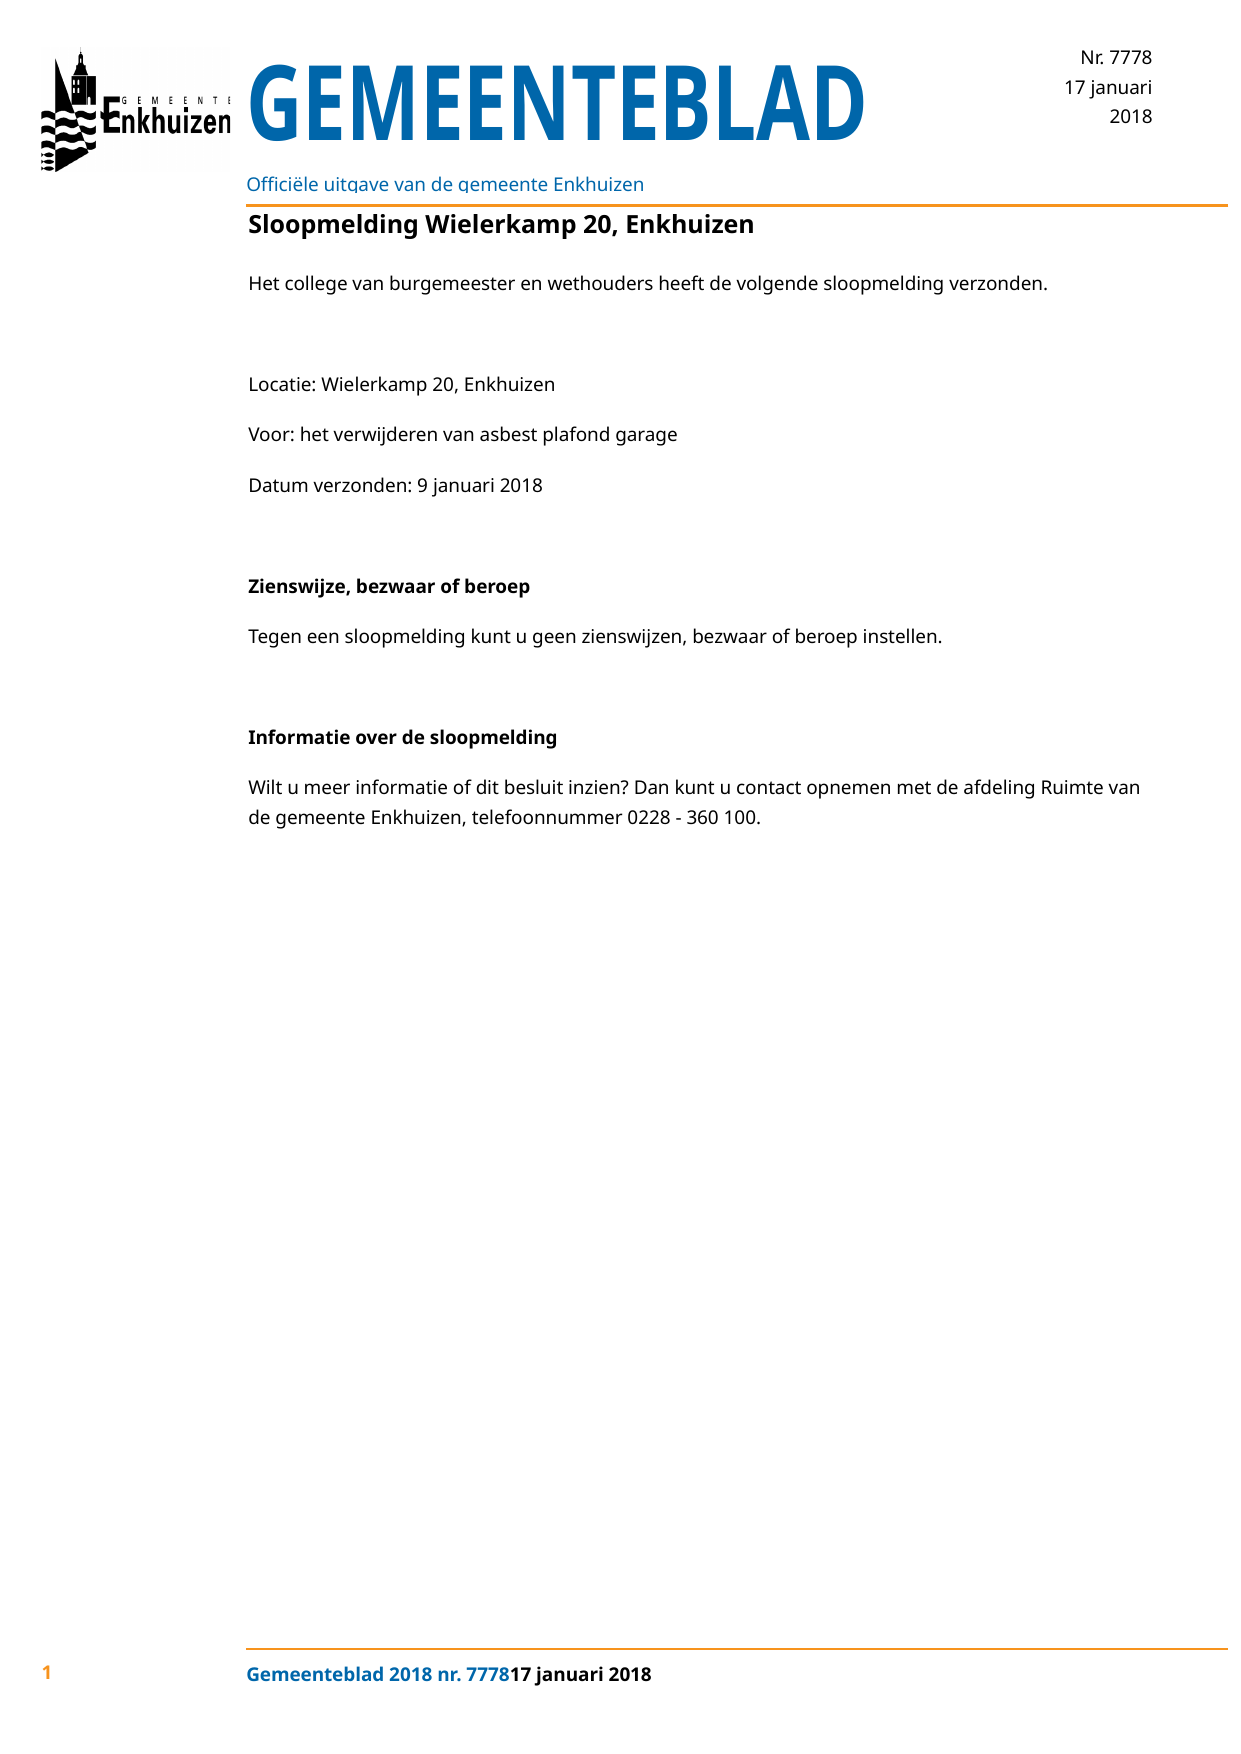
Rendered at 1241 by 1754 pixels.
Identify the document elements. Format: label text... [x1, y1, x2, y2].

text Locatie: Wielerkamp 20, Enkhuizen [248, 371, 1152, 397]
text Voor: het verwijderen van asbest plafond garage [248, 422, 1152, 447]
text Zienswijze, bezwaar of beroep [248, 573, 1152, 598]
text Sloopmelding Wielerkamp 20, Enkhuizen [248, 207, 1152, 241]
text Informatie over de sloopmelding [248, 724, 1152, 750]
picture [41, 47, 231, 172]
text Wilt u meer informatie of dit besluit inzien? Dan kunt u contact opnemen met de afdeling Ruimte van de gemeente Enkhuizen, telefoonnummer 0228 - 360 100. [248, 774, 1152, 830]
text Het college van burgemeester en wethouders heeft de volgende sloopmelding verzonden. [248, 270, 1152, 296]
text Tegen een sloopmelding kunt u geen zienswijzen, bezwaar of beroep instellen. [248, 623, 1152, 649]
text Datum verzonden: 9 januari 2018 [248, 472, 1152, 498]
